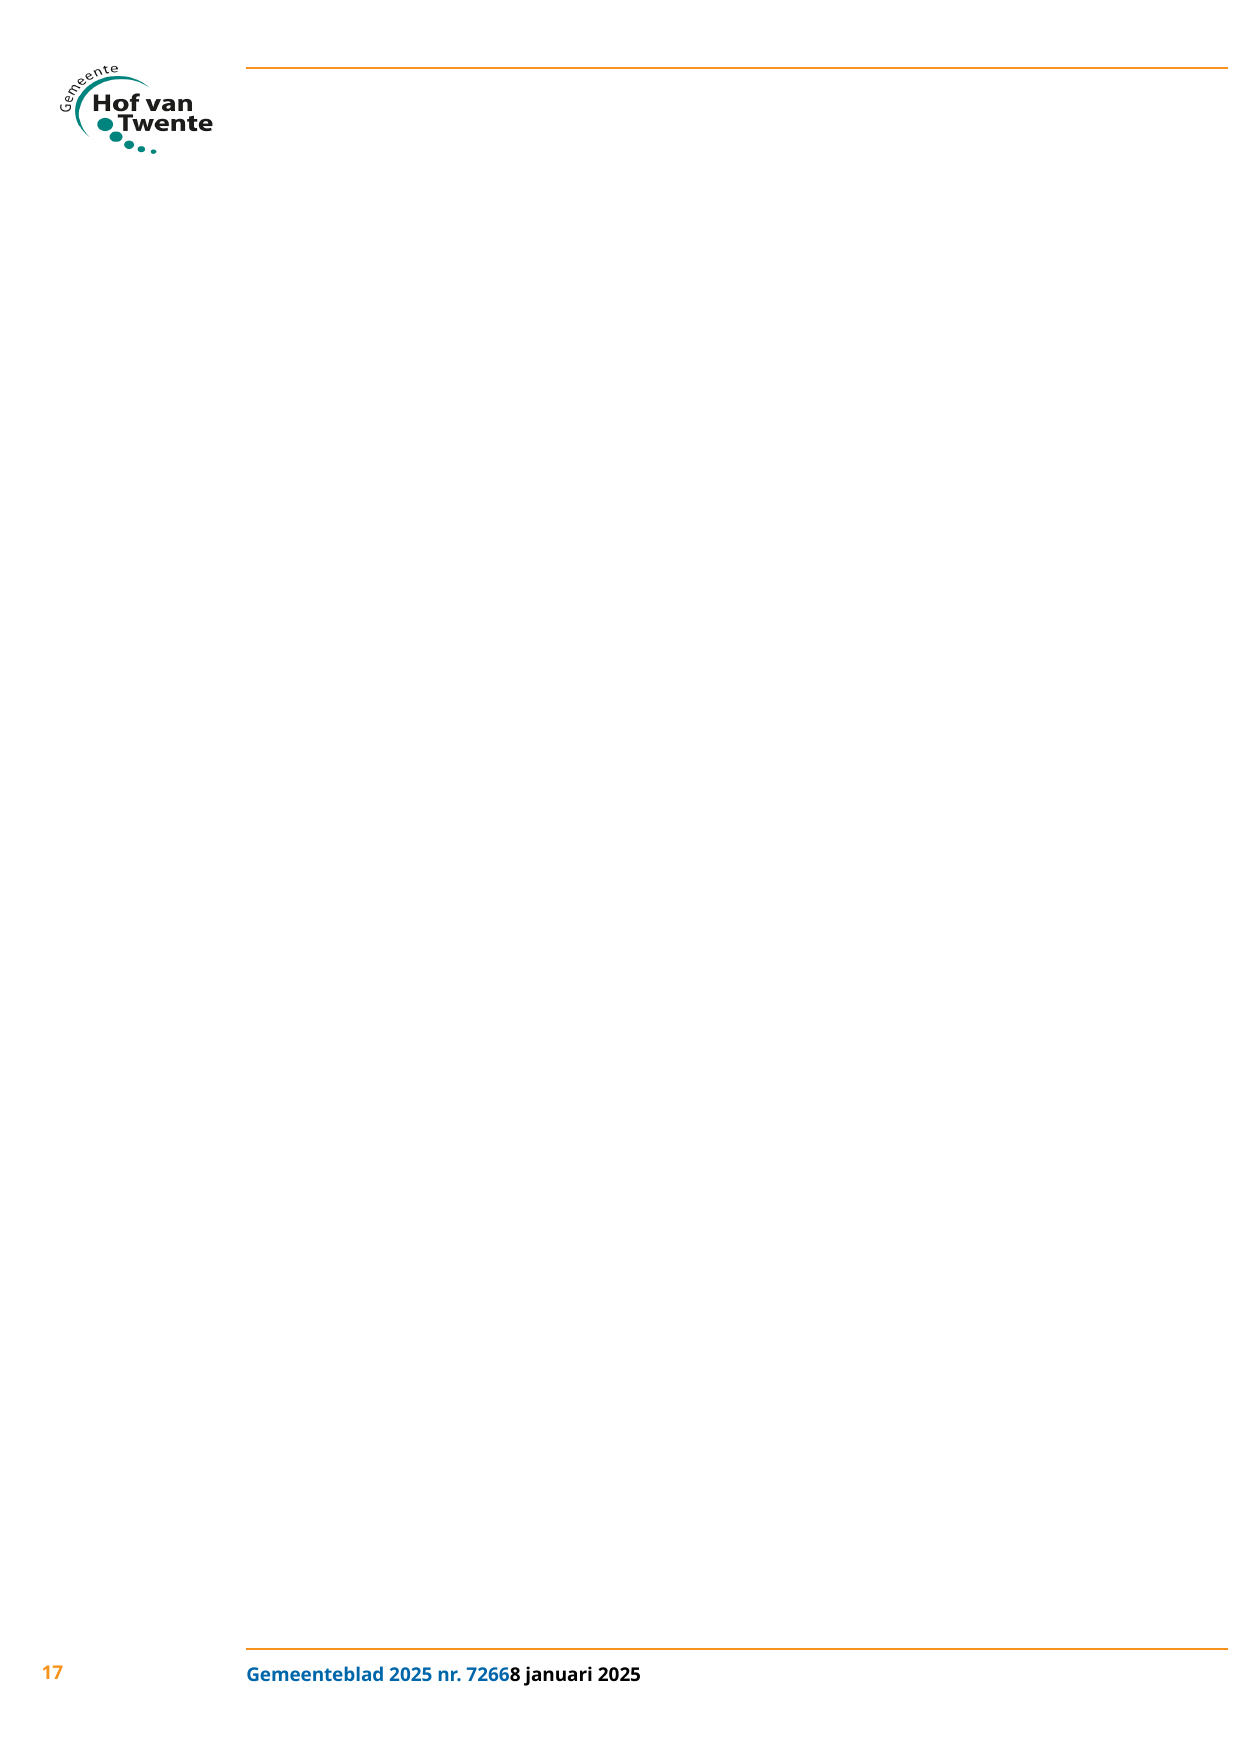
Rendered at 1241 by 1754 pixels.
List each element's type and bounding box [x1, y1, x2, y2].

picture [41, 47, 231, 172]
